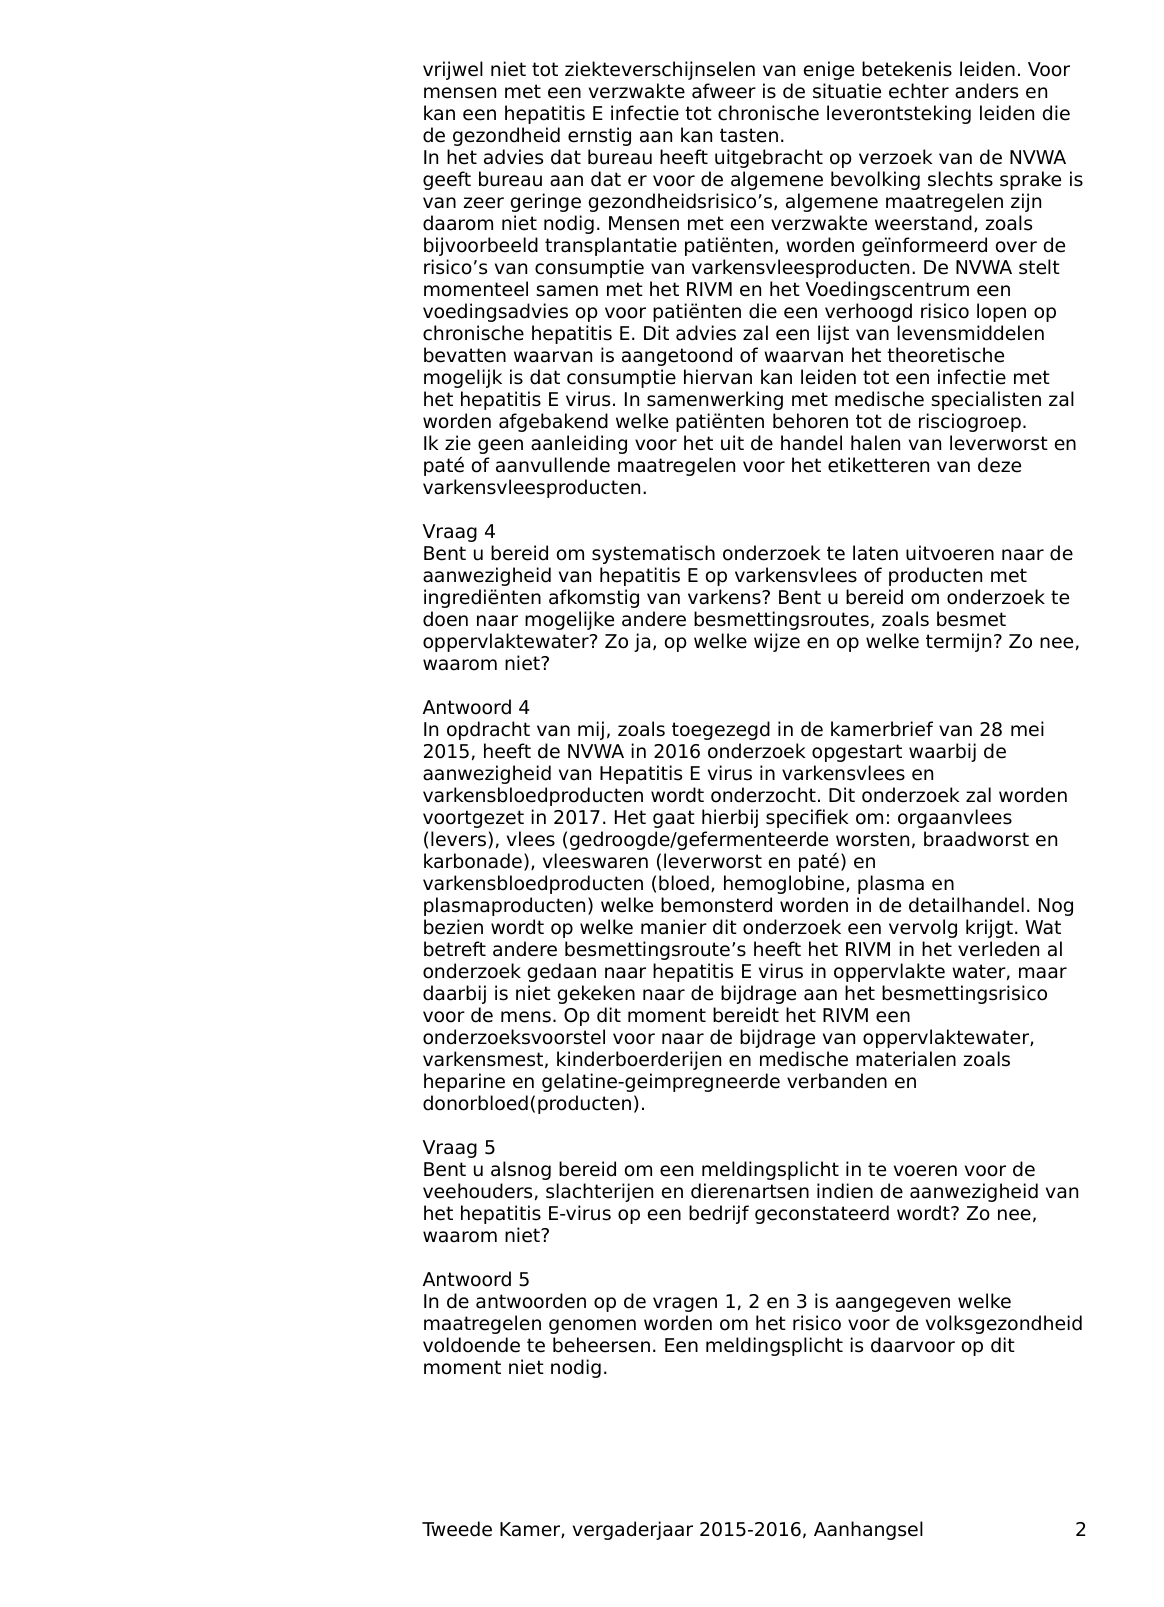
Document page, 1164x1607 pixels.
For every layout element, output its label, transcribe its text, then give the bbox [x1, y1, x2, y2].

text vrijwel niet tot ziekteverschijnselen van enige betekenis leiden. Voor mensen met een verzwakte afweer is de situatie echter anders en kan een hepatitis E infectie tot chronische leverontsteking leiden die de gezondheid ernstig aan kan tasten. [422, 59, 1087, 147]
text Antwoord 4 [422, 697, 1087, 719]
text Antwoord 5 [422, 1269, 1087, 1291]
text In opdracht van mij, zoals toegezegd in de kamerbrief van 28 mei 2015, heeft de NVWA in 2016 onderzoek opgestart waarbij de aanwezigheid van Hepatitis E virus in varkensvlees en varkensbloedproducten wordt onderzocht. Dit onderzoek zal worden voortgezet in 2017. Het gaat hierbij specifiek om: orgaanvlees (levers), vlees (gedroogde/gefermenteerde worsten, braadworst en karbonade), vleeswaren (leverworst en paté) en varkensbloedproducten (bloed, hemoglobine, plasma en plasmaproducten) welke bemonsterd worden in de detailhandel. Nog bezien wordt op welke manier dit onderzoek een vervolg krijgt. Wat betreft andere besmettingsroute’s heeft het RIVM in het verleden al onderzoek gedaan naar hepatitis E virus in oppervlakte water, maar daarbij is niet gekeken naar de bijdrage aan het besmettingsrisico voor de mens. Op dit moment bereidt het RIVM een onderzoeksvoorstel voor naar de bijdrage van oppervlaktewater, varkensmest, kinderboerderijen en medische materialen zoals heparine en gelatine-geimpregneerde verbanden en donorbloed(producten). [422, 719, 1087, 1114]
text Vraag 5 [422, 1137, 1087, 1159]
text In de antwoorden op de vragen 1, 2 en 3 is aangegeven welke maatregelen genomen worden om het risico voor de volksgezondheid voldoende te beheersen. Een meldingsplicht is daarvoor op dit moment niet nodig. [422, 1291, 1087, 1379]
text Bent u alsnog bereid om een meldingsplicht in te voeren voor de veehouders, slachterijen en dierenartsen indien de aanwezigheid van het hepatitis E-virus op een bedrijf geconstateerd wordt? Zo nee, waarom niet? [422, 1159, 1087, 1247]
text Ik zie geen aanleiding voor het uit de handel halen van leverworst en paté of aanvullende maatregelen voor het etiketteren van deze varkensvleesproducten. [422, 433, 1087, 499]
text In het advies dat bureau heeft uitgebracht op verzoek van de NVWA geeft bureau aan dat er voor de algemene bevolking slechts sprake is van zeer geringe gezondheidsrisico’s, algemene maatregelen zijn daarom niet nodig. Mensen met een verzwakte weerstand, zoals bijvoorbeeld transplantatie patiënten, worden geïnformeerd over de risico’s van consumptie van varkensvleesproducten. De NVWA stelt momenteel samen met het RIVM en het Voedingscentrum een voedingsadvies op voor patiënten die een verhoogd risico lopen op chronische hepatitis E. Dit advies zal een lijst van levensmiddelen bevatten waarvan is aangetoond of waarvan het theoretische mogelijk is dat consumptie hiervan kan leiden tot een infectie met het hepatitis E virus. In samenwerking met medische specialisten zal worden afgebakend welke patiënten behoren tot de risciogroep. [422, 147, 1087, 433]
text Vraag 4 [422, 521, 1087, 543]
text Bent u bereid om systematisch onderzoek te laten uitvoeren naar de aanwezigheid van hepatitis E op varkensvlees of producten met ingrediënten afkomstig van varkens? Bent u bereid om onderzoek te doen naar mogelijke andere besmettingsroutes, zoals besmet oppervlaktewater? Zo ja, op welke wijze en op welke termijn? Zo nee, waarom niet? [422, 543, 1087, 675]
